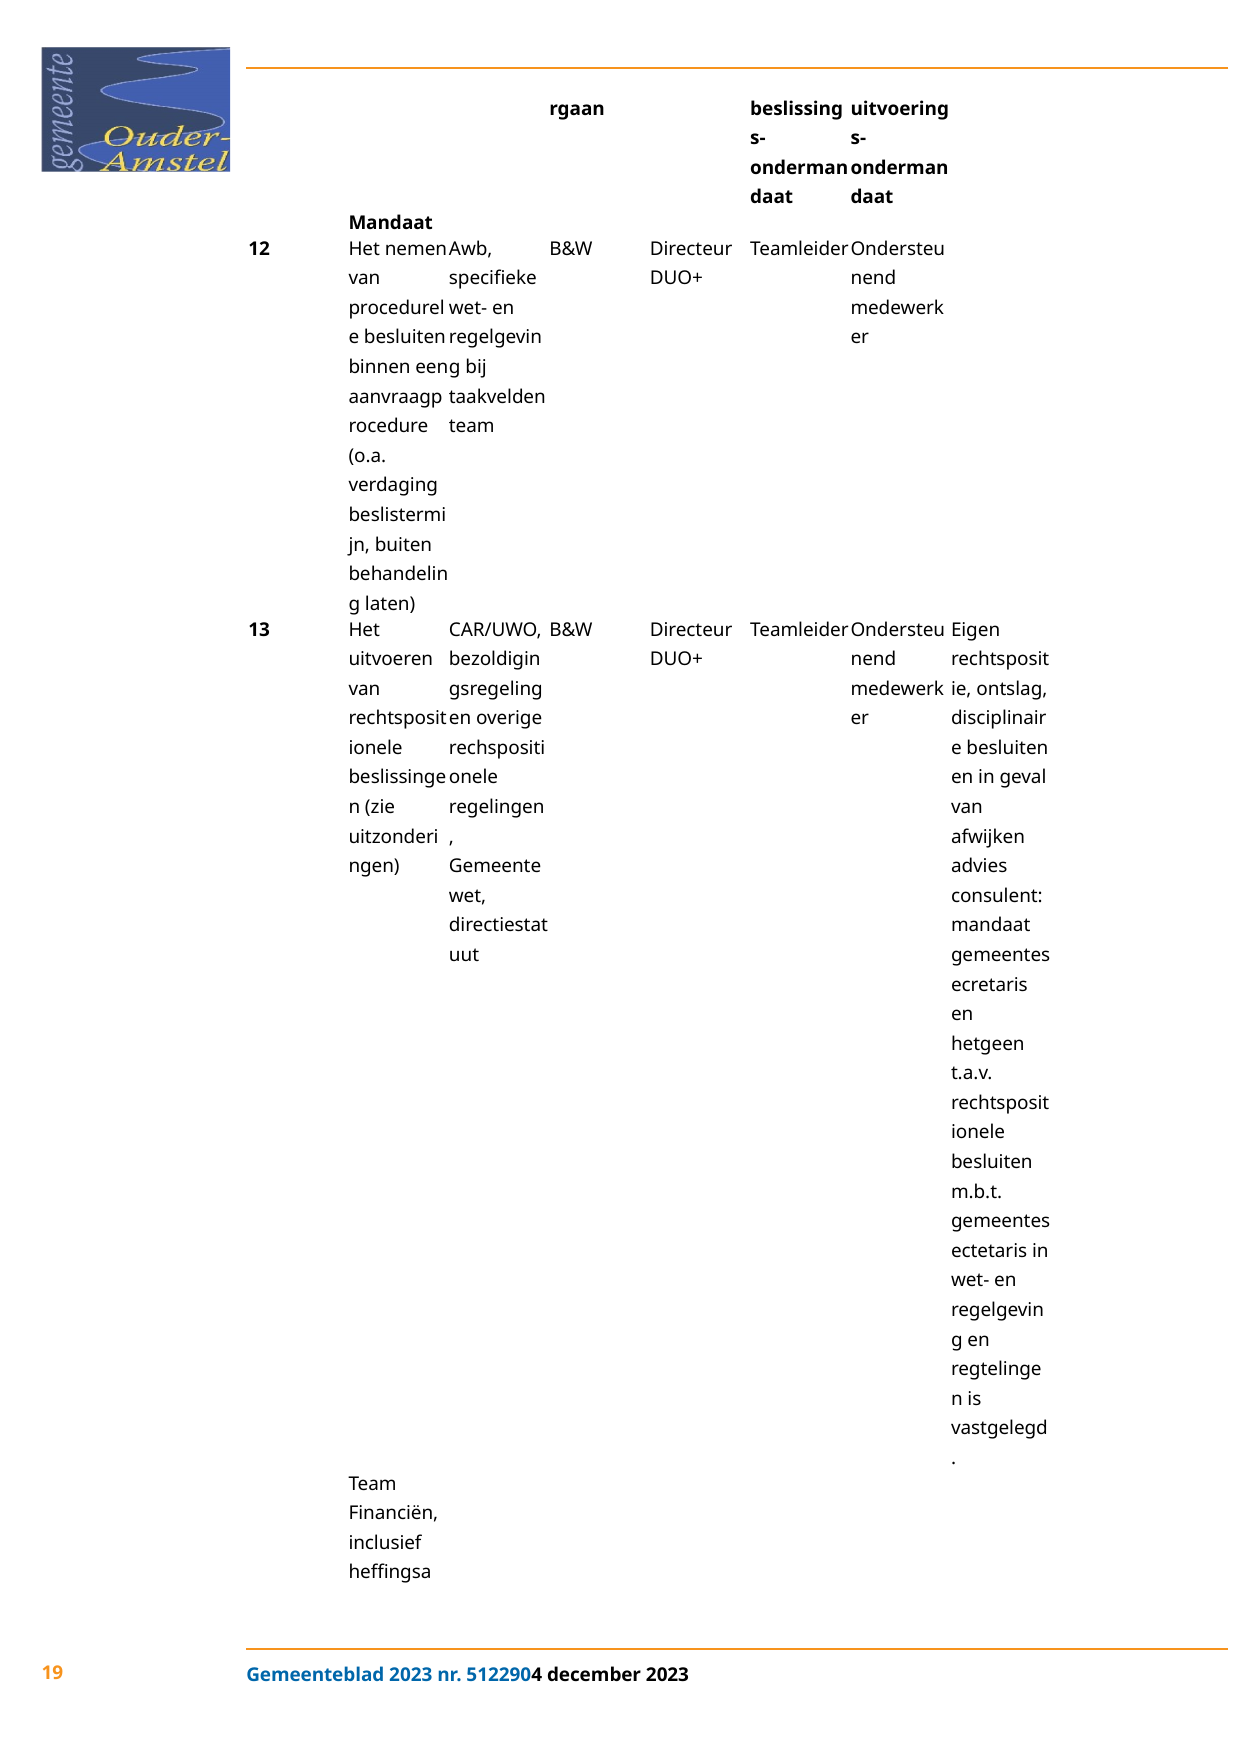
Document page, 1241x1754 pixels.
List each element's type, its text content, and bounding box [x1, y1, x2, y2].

table_cell [750, 209, 850, 235]
table_cell [348, 95, 449, 209]
table_cell Mandaat [348, 209, 449, 235]
table_cell [951, 209, 1051, 235]
table_cell [650, 1470, 750, 1584]
table_cell [951, 1470, 1051, 1584]
table_cell [1051, 1470, 1152, 1584]
table_cell [1051, 209, 1152, 235]
table_cell beslissings-ondermandaat [750, 95, 850, 209]
table_cell [248, 95, 348, 209]
table_cell [449, 95, 549, 209]
table_cell [549, 209, 649, 235]
table_cell [750, 1470, 850, 1584]
table_cell Het nemen van procedurele besluiten binnen een aanvraagprocedure (o.a. verdaging beslistermijn, buiten behandeling laten) [348, 235, 449, 616]
table_cell Directeur DUO+ [650, 235, 750, 616]
table_cell B&W [549, 616, 649, 1470]
table_cell Awb, specifieke wet- en regelgeving bij taakvelden team [449, 235, 549, 616]
table_cell [650, 209, 750, 235]
table_cell CAR/UWO, bezoldigingsregeling en overige rechspositionele regelingen, Gemeentewet, directiestatuut [449, 616, 549, 1470]
table_cell B&W [549, 235, 649, 616]
table_cell Eigen rechtspositie, ontslag, disciplinaire besluiten en in geval van afwijken advies consulent: mandaat gemeentesecretaris en hetgeen t.a.v. rechtspositionele besluiten m.b.t. gemeentesectetaris in wet- en regelgeving en regtelingen is vastgelegd. [951, 616, 1051, 1470]
table_cell [1051, 235, 1152, 616]
table_cell [248, 209, 348, 235]
table_cell [850, 209, 951, 235]
table_cell Het uitvoeren van rechtspositionele beslissingen (zie uitzonderingen) [348, 616, 449, 1470]
table_cell [248, 1470, 348, 1584]
table_cell [951, 95, 1051, 209]
table_cell [1051, 616, 1152, 1470]
table_cell 13 [248, 616, 348, 1470]
table_cell [1051, 95, 1152, 209]
table_cell uitvoerings-ondermandaat [850, 95, 951, 209]
table_cell rgaan [549, 95, 649, 209]
table_cell Teamleider [750, 235, 850, 616]
table_cell Ondersteunend medewerker [850, 235, 951, 616]
table_cell [850, 1470, 951, 1584]
table_cell [951, 235, 1051, 616]
table_cell 12 [248, 235, 348, 616]
table_cell Ondersteunend medewerker [850, 616, 951, 1470]
table_cell Team Financiën, inclusief heffingsa [348, 1470, 449, 1584]
table_cell [449, 209, 549, 235]
table_cell [650, 95, 750, 209]
table_cell [549, 1470, 649, 1584]
picture [41, 47, 231, 172]
table_cell [449, 1470, 549, 1584]
table_cell Directeur DUO+ [650, 616, 750, 1470]
table_cell Teamleider [750, 616, 850, 1470]
